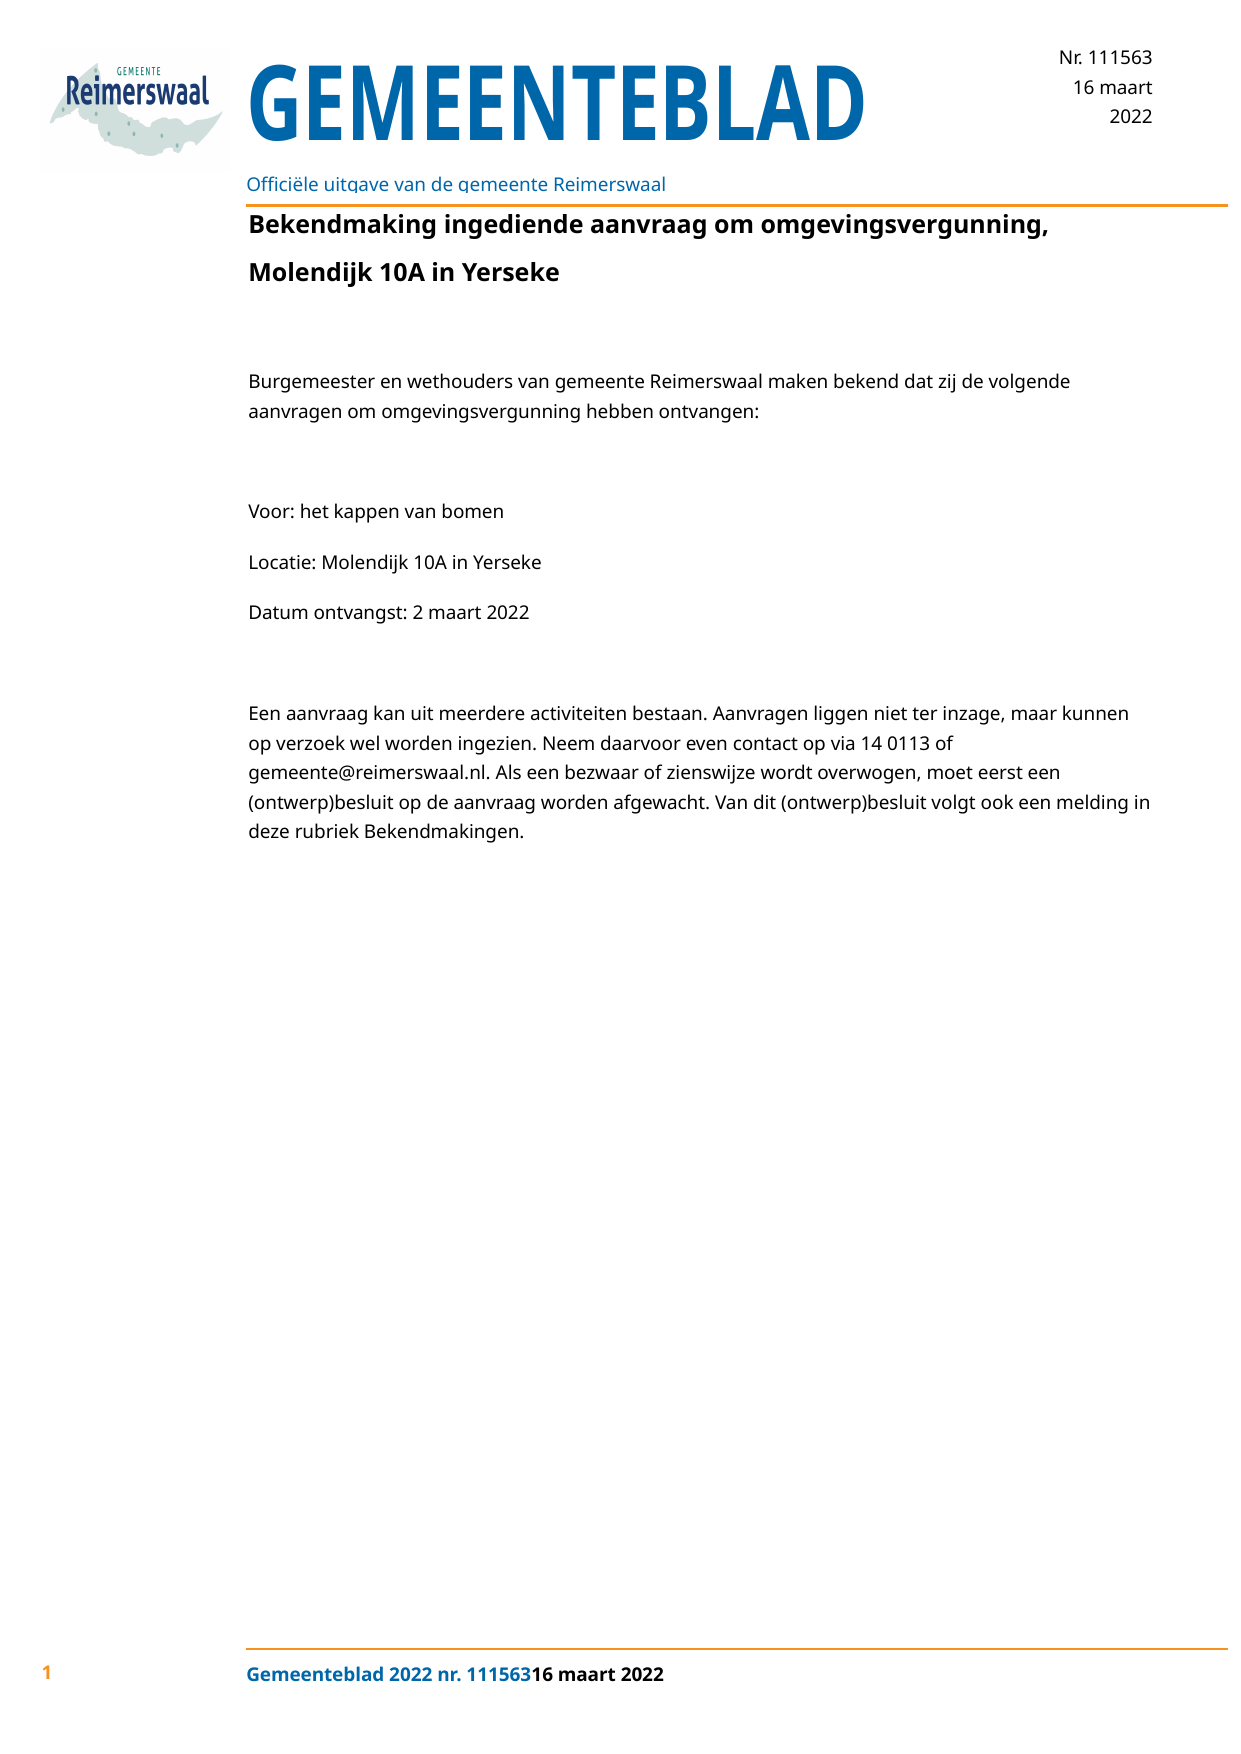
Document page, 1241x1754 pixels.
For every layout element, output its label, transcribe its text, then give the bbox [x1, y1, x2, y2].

picture [41, 47, 231, 172]
text Een aanvraag kan uit meerdere activiteiten bestaan. Aanvragen liggen niet ter inzage, maar kunnen op verzoek wel worden ingezien. Neem daarvoor even contact op via 14 0113 of gemeente@reimerswaal.nl. Als een bezwaar of zienswijze wordt overwogen, moet eerst een (ontwerp)besluit op de aanvraag worden afgewacht. Van dit (ontwerp)besluit volgt ook een melding in deze rubriek Bekendmakingen. [248, 700, 1152, 844]
text Burgemeester en wethouders van gemeente Reimerswaal maken bekend dat zij de volgende aanvragen om omgevingsvergunning hebben ontvangen: [248, 368, 1152, 424]
text Voor: het kappen van bomen [248, 499, 1152, 524]
text Locatie: Molendijk 10A in Yerseke [248, 549, 1152, 575]
text Datum ontvangst: 2 maart 2022 [248, 599, 1152, 625]
text Bekendmaking ingediende aanvraag om omgevingsvergunning, Molendijk 10A in Yerseke [248, 207, 1152, 288]
